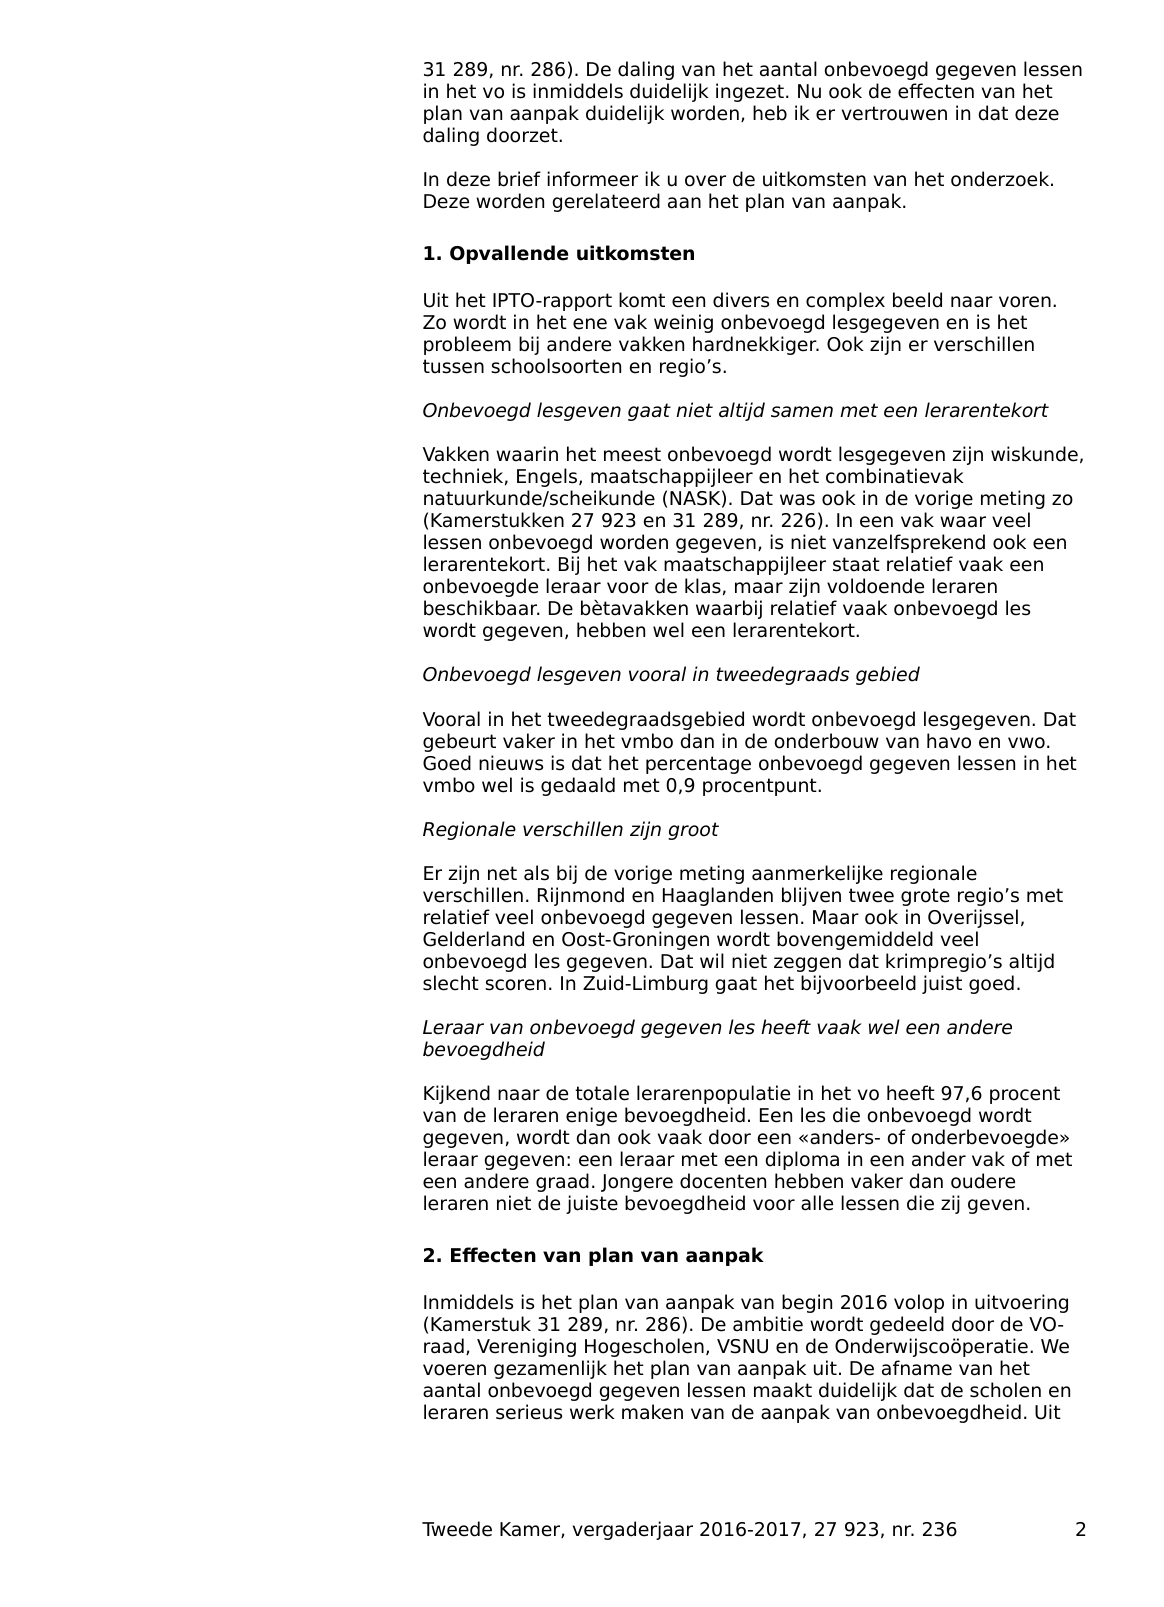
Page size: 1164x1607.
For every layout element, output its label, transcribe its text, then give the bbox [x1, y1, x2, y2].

text Kijkend naar de totale lerarenpopulatie in het vo heeft 97,6 procent van de leraren enige bevoegdheid. Een les die onbevoegd wordt gegeven, wordt dan ook vaak door een «anders- of onderbevoegde» leraar gegeven: een leraar met een diploma in een ander vak of met een andere graad. Jongere docenten hebben vaker dan oudere leraren niet de juiste bevoegdheid voor alle lessen die zij geven. [422, 1083, 1087, 1215]
text Inmiddels is het plan van aanpak van begin 2016 volop in uitvoering (Kamerstuk 31 289, nr. 286). De ambitie wordt gedeeld door de VO-raad, Vereniging Hogescholen, VSNU en de Onderwijscoöperatie. We voeren gezamenlijk het plan van aanpak uit. De afname van het aantal onbevoegd gegeven lessen maakt duidelijk dat de scholen en leraren serieus werk maken van de aanpak van onbevoegdheid. Uit [422, 1292, 1087, 1424]
subtitle Onbevoegd lesgeven gaat niet altijd samen met een lerarentekort [422, 400, 1087, 422]
subtitle 2. Effecten van plan van aanpak [422, 1245, 1087, 1267]
subtitle 1. Opvallende uitkomsten [422, 243, 1087, 265]
text Er zijn net als bij de vorige meting aanmerkelijke regionale verschillen. Rijnmond en Haaglanden blijven twee grote regio’s met relatief veel onbevoegd gegeven lessen. Maar ook in Overijssel, Gelderland en Oost-Groningen wordt bovengemiddeld veel onbevoegd les gegeven. Dat wil niet zeggen dat krimpregio’s altijd slecht scoren. In Zuid-Limburg gaat het bijvoorbeeld juist goed. [422, 863, 1087, 995]
text 31 289, nr. 286). De daling van het aantal onbevoegd gegeven lessen in het vo is inmiddels duidelijk ingezet. Nu ook de effecten van het plan van aanpak duidelijk worden, heb ik er vertrouwen in dat deze daling doorzet. [422, 59, 1087, 147]
subtitle Onbevoegd lesgeven vooral in tweedegraads gebied [422, 664, 1087, 686]
subtitle Regionale verschillen zijn groot [422, 819, 1087, 841]
text Uit het IPTO-rapport komt een divers en complex beeld naar voren. Zo wordt in het ene vak weinig onbevoegd lesgegeven en is het probleem bij andere vakken hardnekkiger. Ook zijn er verschillen tussen schoolsoorten en regio’s. [422, 290, 1087, 378]
subtitle Leraar van onbevoegd gegeven les heeft vaak wel een andere bevoegdheid [422, 1017, 1087, 1061]
text Vooral in het tweedegraadsgebied wordt onbevoegd lesgegeven. Dat gebeurt vaker in het vmbo dan in de onderbouw van havo en vwo. Goed nieuws is dat het percentage onbevoegd gegeven lessen in het vmbo wel is gedaald met 0,9 procentpunt. [422, 708, 1087, 796]
text Vakken waarin het meest onbevoegd wordt lesgegeven zijn wiskunde, techniek, Engels, maatschappijleer en het combinatievak natuurkunde/scheikunde (NASK). Dat was ook in de vorige meting zo (Kamerstukken 27 923 en 31 289, nr. 226). In een vak waar veel lessen onbevoegd worden gegeven, is niet vanzelfsprekend ook een lerarentekort. Bij het vak maatschappijleer staat relatief vaak een onbevoegde leraar voor de klas, maar zijn voldoende leraren beschikbaar. De bètavakken waarbij relatief vaak onbevoegd les wordt gegeven, hebben wel een lerarentekort. [422, 444, 1087, 642]
text In deze brief informeer ik u over de uitkomsten van het onderzoek. Deze worden gerelateerd aan het plan van aanpak. [422, 169, 1087, 213]
